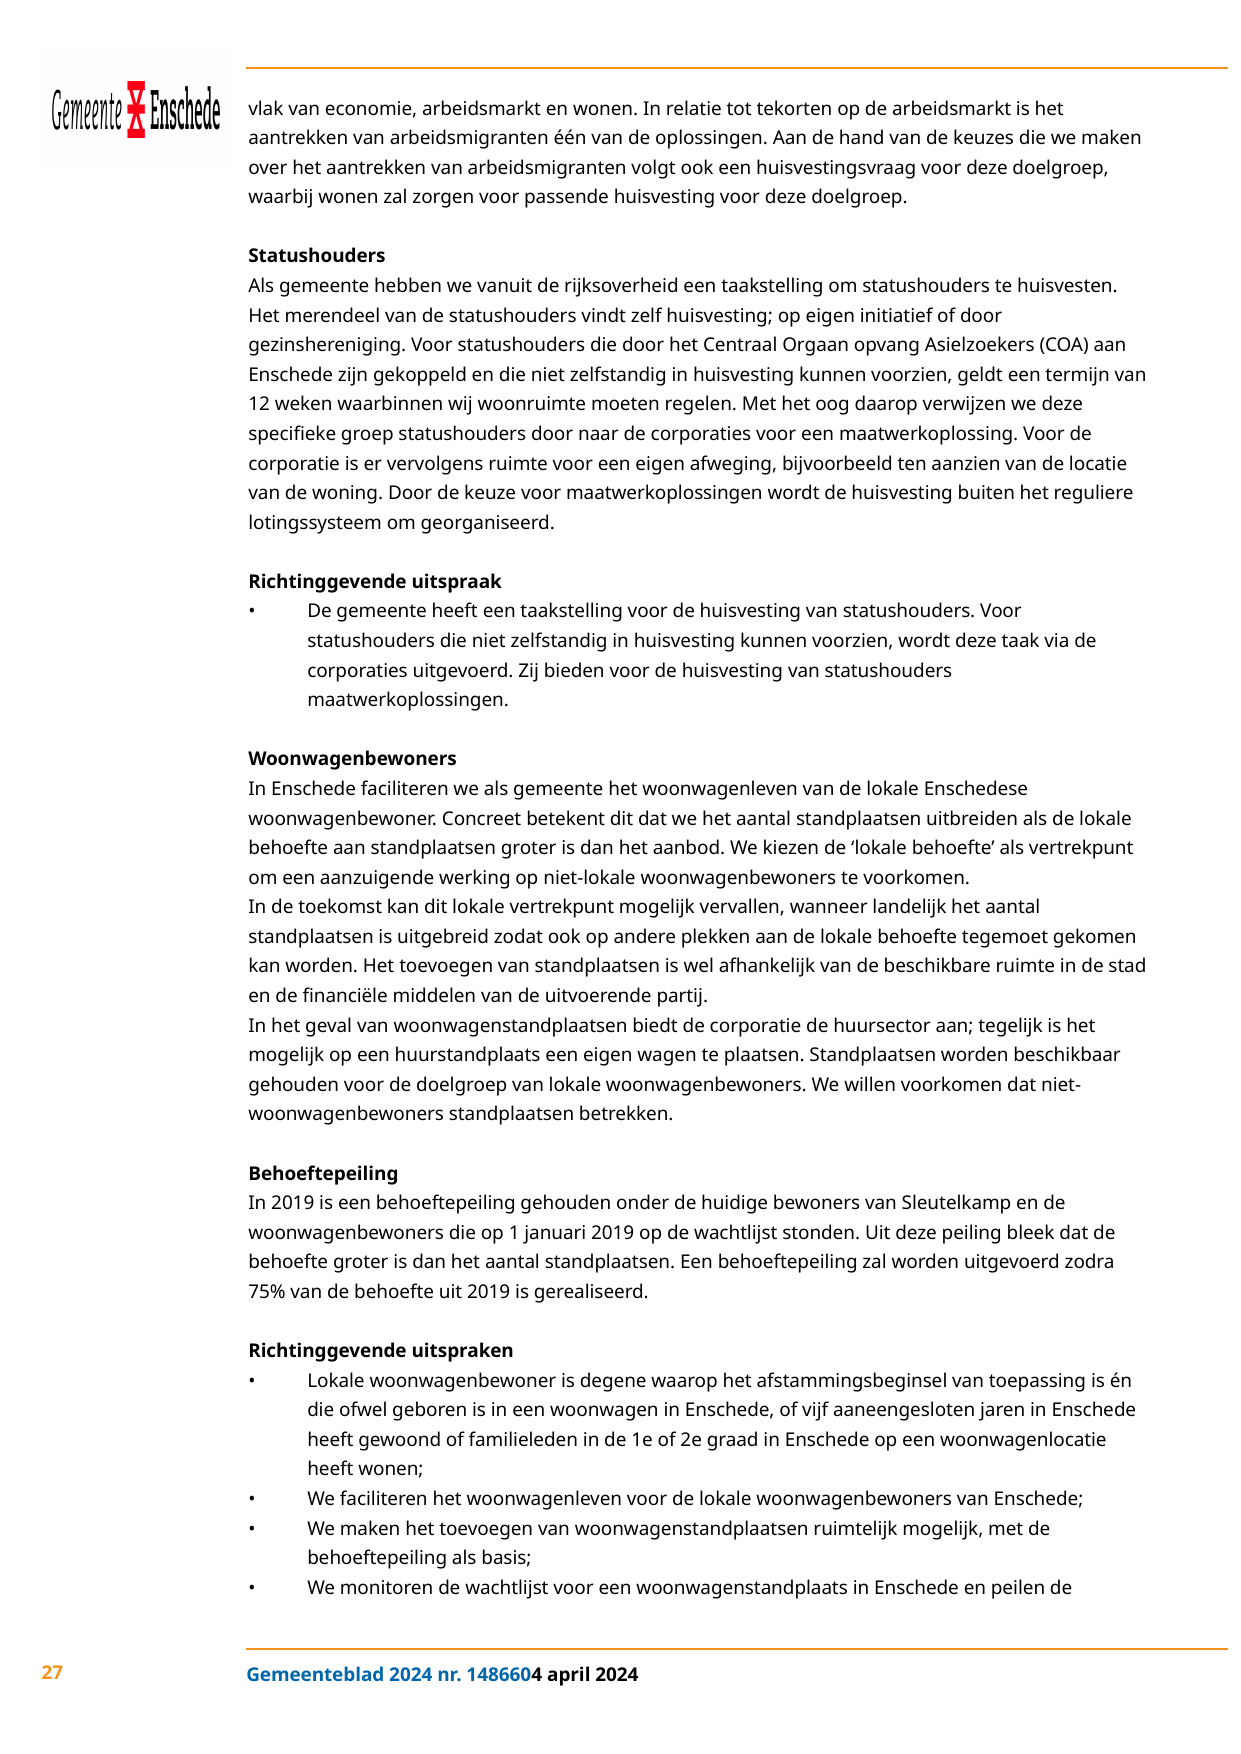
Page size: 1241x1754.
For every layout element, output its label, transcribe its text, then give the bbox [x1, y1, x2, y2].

list We maken het toevoegen van woonwagenstandplaatsen ruimtelijk mogelijk, met de behoeftepeiling als basis; [248, 1515, 1152, 1570]
picture [41, 47, 231, 172]
text Woonwagenbewoners [248, 746, 1152, 771]
text In 2019 is een behoeftepeiling gehouden onder de huidige bewoners van Sleutelkamp en de woonwagenbewoners die op 1 januari 2019 op de wachtlijst stonden. Uit deze peiling bleek dat de behoefte groter is dan het aantal standplaatsen. Een behoeftepeiling zal worden uitgevoerd zodra 75% van de behoefte uit 2019 is gerealiseerd. [248, 1189, 1152, 1304]
list De gemeente heeft een taakstelling voor de huisvesting van statushouders. Voor statushouders die niet zelfstandig in huisvesting kunnen voorzien, wordt deze taak via de corporaties uitgevoerd. Zij bieden voor de huisvesting van statushouders maatwerkoplossingen. [248, 598, 1152, 712]
text In Enschede faciliteren we als gemeente het woonwagenleven van de lokale Enschedese woonwagenbewoner. Concreet betekent dit dat we het aantal standplaatsen uitbreiden als de lokale behoefte aan standplaatsen groter is dan het aanbod. We kiezen de ‘lokale behoefte’ als vertrekpunt om een aanzuigende werking op niet-lokale woonwagenbewoners te voorkomen. [248, 775, 1152, 890]
text vlak van economie, arbeidsmarkt en wonen. In relatie tot tekorten op de arbeidsmarkt is het aantrekken van arbeidsmigranten één van de oplossingen. Aan de hand van de keuzes die we maken over het aantrekken van arbeidsmigranten volgt ook een huisvestingsvraag voor deze doelgroep, waarbij wonen zal zorgen voor passende huisvesting voor deze doelgroep. [248, 95, 1152, 209]
text Als gemeente hebben we vanuit de rijksoverheid een taakstelling om statushouders te huisvesten. Het merendeel van de statushouders vindt zelf huisvesting; op eigen initiatief of door gezinshereniging. Voor statushouders die door het Centraal Orgaan opvang Asielzoekers (COA) aan Enschede zijn gekoppeld en die niet zelfstandig in huisvesting kunnen voorzien, geldt een termijn van 12 weken waarbinnen wij woonruimte moeten regelen. Met het oog daarop verwijzen we deze specifieke groep statushouders door naar de corporaties voor een maatwerkoplossing. Voor de corporatie is er vervolgens ruimte voor een eigen afweging, bijvoorbeeld ten aanzien van de locatie van de woning. Door de keuze voor maatwerkoplossingen wordt de huisvesting buiten het reguliere lotingssysteem om georganiseerd. [248, 272, 1152, 535]
text In de toekomst kan dit lokale vertrekpunt mogelijk vervallen, wanneer landelijk het aantal standplaatsen is uitgebreid zodat ook op andere plekken aan de lokale behoefte tegemoet gekomen kan worden. Het toevoegen van standplaatsen is wel afhankelijk van de beschikbare ruimte in de stad en de financiële middelen van de uitvoerende partij. [248, 893, 1152, 1008]
text Richtinggevende uitspraken [248, 1337, 1152, 1363]
text Richtinggevende uitspraak [248, 568, 1152, 594]
text Behoeftepeiling [248, 1160, 1152, 1186]
text Statushouders [248, 243, 1152, 268]
list We faciliteren het woonwagenleven voor de lokale woonwagenbewoners van Enschede; [248, 1485, 1152, 1511]
list We monitoren de wachtlijst voor een woonwagenstandplaats in Enschede en peilen de [248, 1574, 1152, 1600]
text In het geval van woonwagenstandplaatsen biedt de corporatie de huursector aan; tegelijk is het mogelijk op een huurstandplaats een eigen wagen te plaatsen. Standplaatsen worden beschikbaar gehouden voor de doelgroep van lokale woonwagenbewoners. We willen voorkomen dat niet-woonwagenbewoners standplaatsen betrekken. [248, 1012, 1152, 1126]
list Lokale woonwagenbewoner is degene waarop het afstammingsbeginsel van toepassing is én die ofwel geboren is in een woonwagen in Enschede, of vijf aaneengesloten jaren in Enschede heeft gewoond of familieleden in de 1e of 2e graad in Enschede op een woonwagenlocatie heeft wonen; [248, 1367, 1152, 1481]
